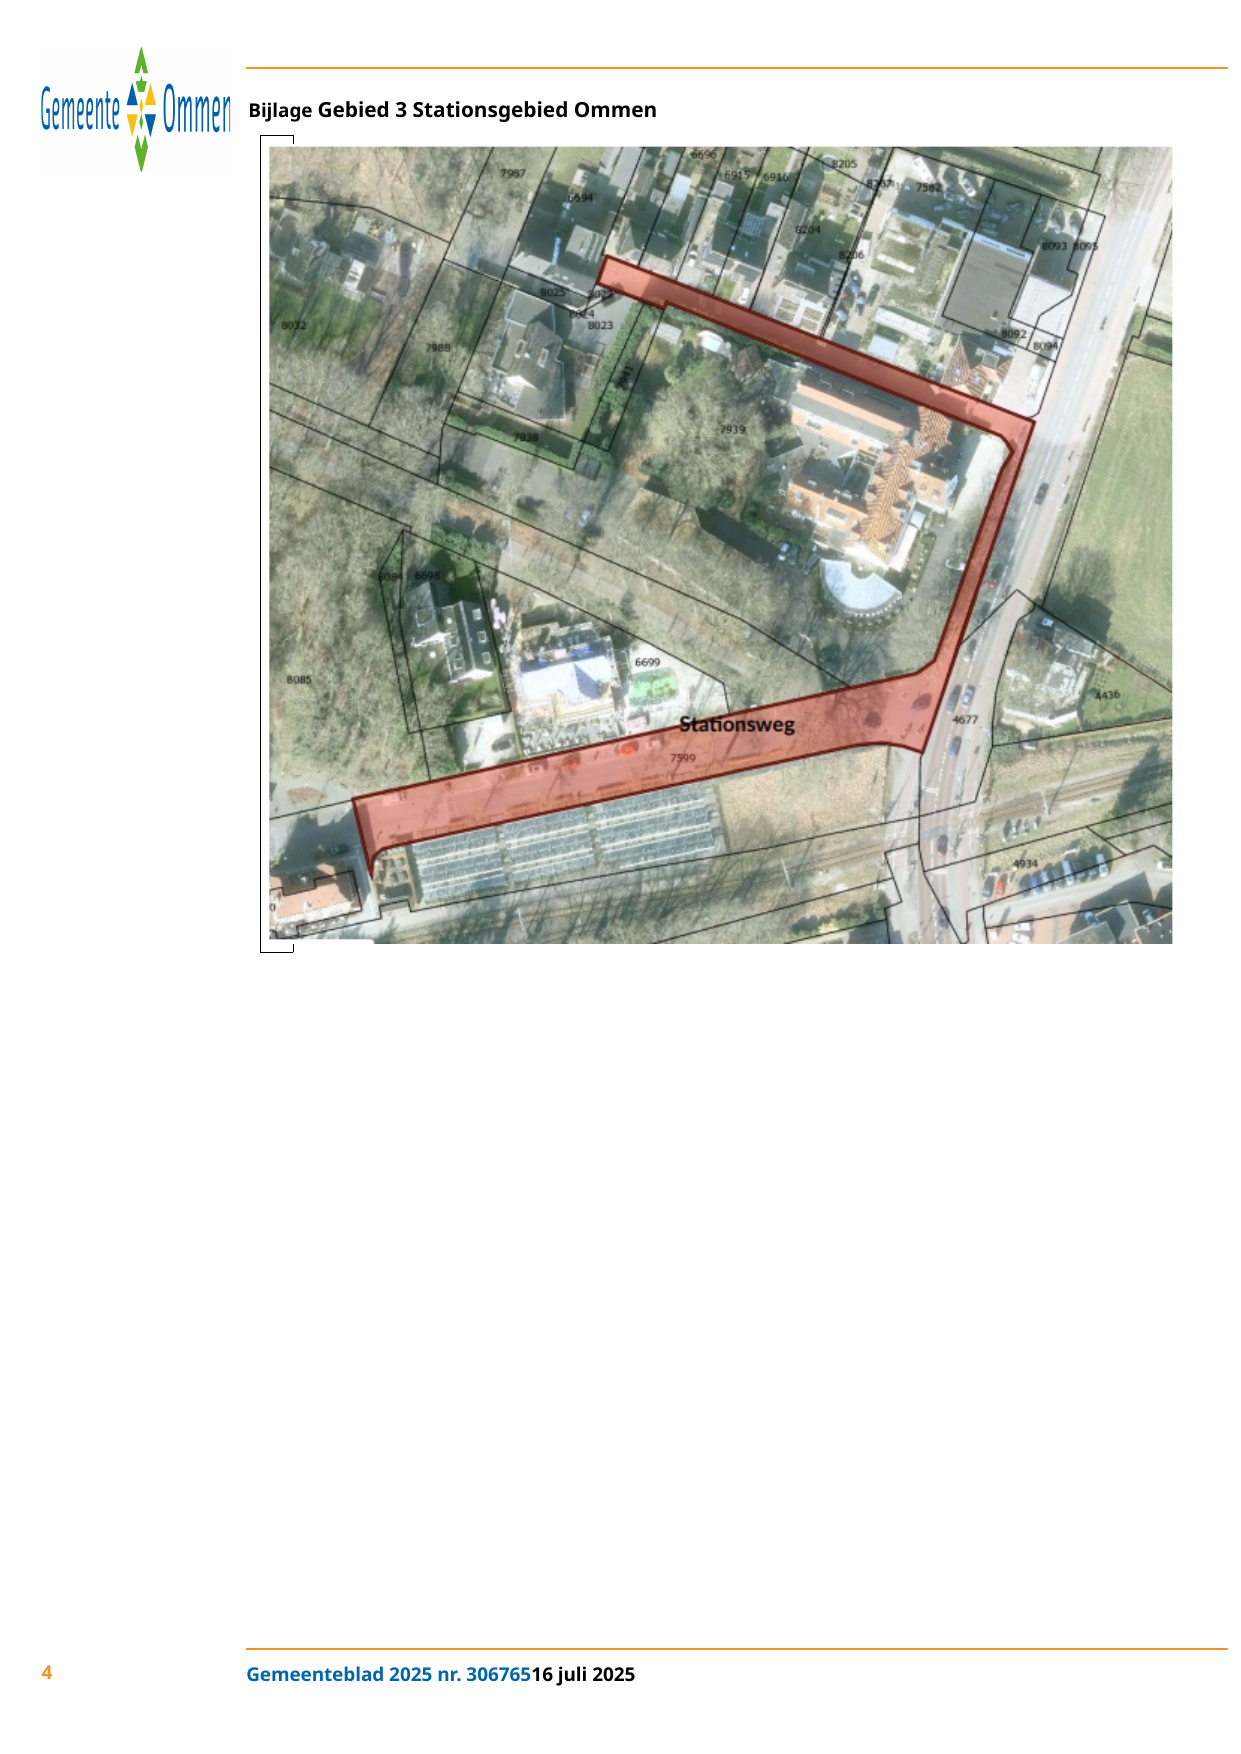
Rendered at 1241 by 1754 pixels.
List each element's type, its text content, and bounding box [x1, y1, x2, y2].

picture [41, 47, 231, 172]
picture [268, 144, 1173, 944]
text Bijlage Gebied 3 Stationsgebied Ommen [248, 95, 1152, 123]
